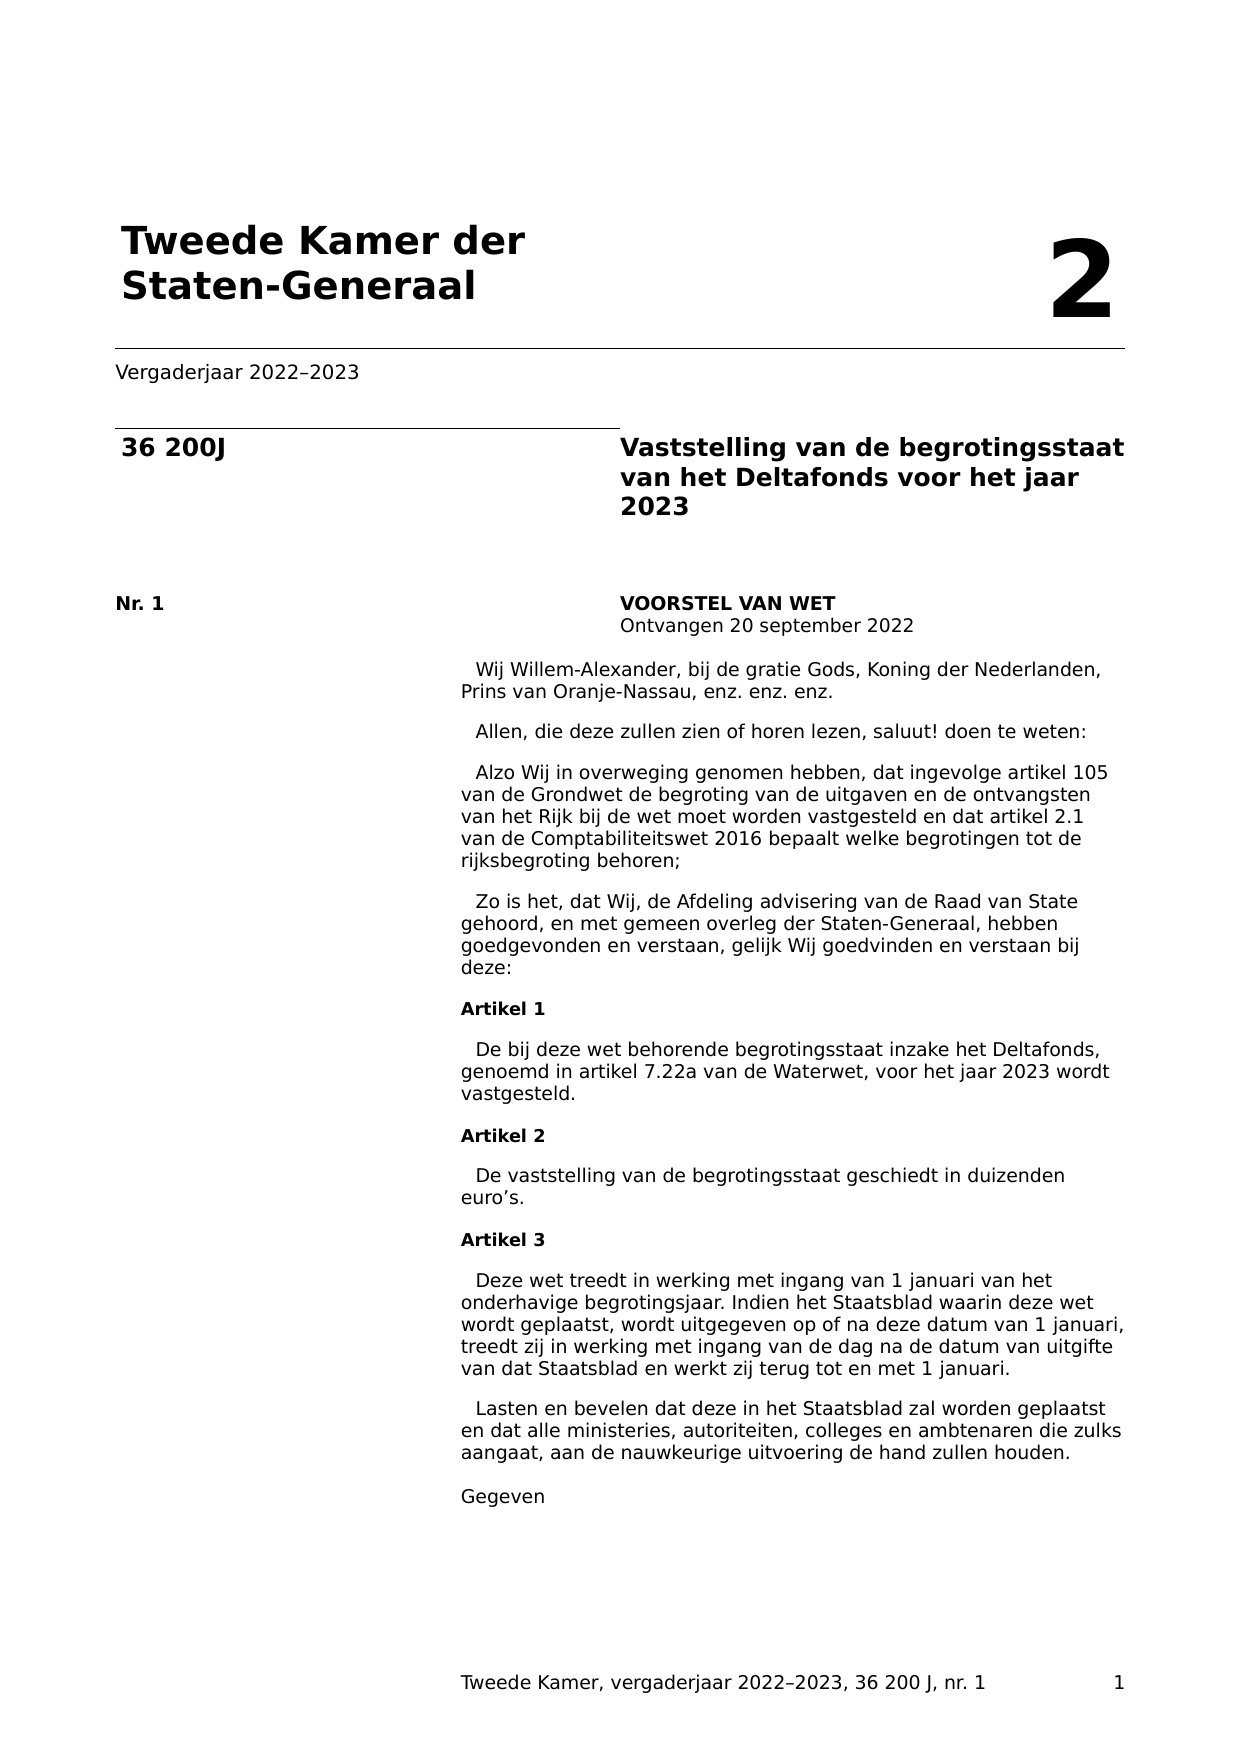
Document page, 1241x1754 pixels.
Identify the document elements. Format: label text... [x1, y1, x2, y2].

table_header 36 200J [115, 429, 620, 527]
table_header Tweede Kamer der Staten-Generaal [115, 213, 620, 348]
table_header 2 [620, 213, 1125, 348]
table_header Vaststelling van de begrotingsstaat van het Deltafonds voor het jaar 2023 [620, 428, 1125, 527]
text Lasten en bevelen dat deze in het Staatsblad zal worden geplaatst en dat alle ministeries, autoriteiten, colleges en ambtenaren die zulks aangaat, aan de nauwkeurige uitvoering de hand zullen houden. [461, 1398, 1125, 1464]
title Artikel 1 [461, 997, 1125, 1020]
text Allen, die deze zullen zien of horen lezen, saluut! doen te weten: [461, 721, 1125, 743]
text Alzo Wij in overweging genomen hebben, dat ingevolge artikel 105 van de Grondwet de begroting van de uitgaven en de ontvangsten van het Rijk bij de wet moet worden vastgesteld en dat artikel 2.1 van de Comptabiliteitswet 2016 bepaalt welke begrotingen tot de rijksbegroting behoren; [461, 762, 1125, 872]
table_header Voorstel van wet Ontvangen 20 september 2022 [620, 593, 1125, 658]
text Gegeven [461, 1486, 1125, 1508]
table_cell Vergaderjaar 2022–2023 [115, 349, 1125, 384]
text Deze wet treedt in werking met ingang van 1 januari van het onderhavige begrotingsjaar. Indien het Staatsblad waarin deze wet wordt geplaatst, wordt uitgegeven op of na deze datum van 1 januari, treedt zij in werking met ingang van de dag na de datum van uitgifte van dat Staatsblad en werkt zij terug tot en met 1 januari. [461, 1270, 1125, 1379]
text Zo is het, dat Wij, de Afdeling advisering van de Raad van State gehoord, en met gemeen overleg der Staten-Generaal, hebben goedgevonden en verstaan, gelijk Wij goedvinden en verstaan bij deze: [461, 891, 1125, 978]
table_header Nr. 1 [115, 593, 620, 658]
title Artikel 3 [461, 1228, 1125, 1251]
title Artikel 2 [461, 1124, 1125, 1147]
text Wij Willem-Alexander, bij de gratie Gods, Koning der Nederlanden, Prins van Oranje-Nassau, enz. enz. enz. [461, 658, 1125, 702]
text De bij deze wet behorende begrotingsstaat inzake het Deltafonds, genoemd in artikel 7.22a van de Waterwet, voor het jaar 2023 wordt vastgesteld. [461, 1039, 1125, 1105]
text De vaststelling van de begrotingsstaat geschiedt in duizenden euro’s. [461, 1165, 1125, 1209]
